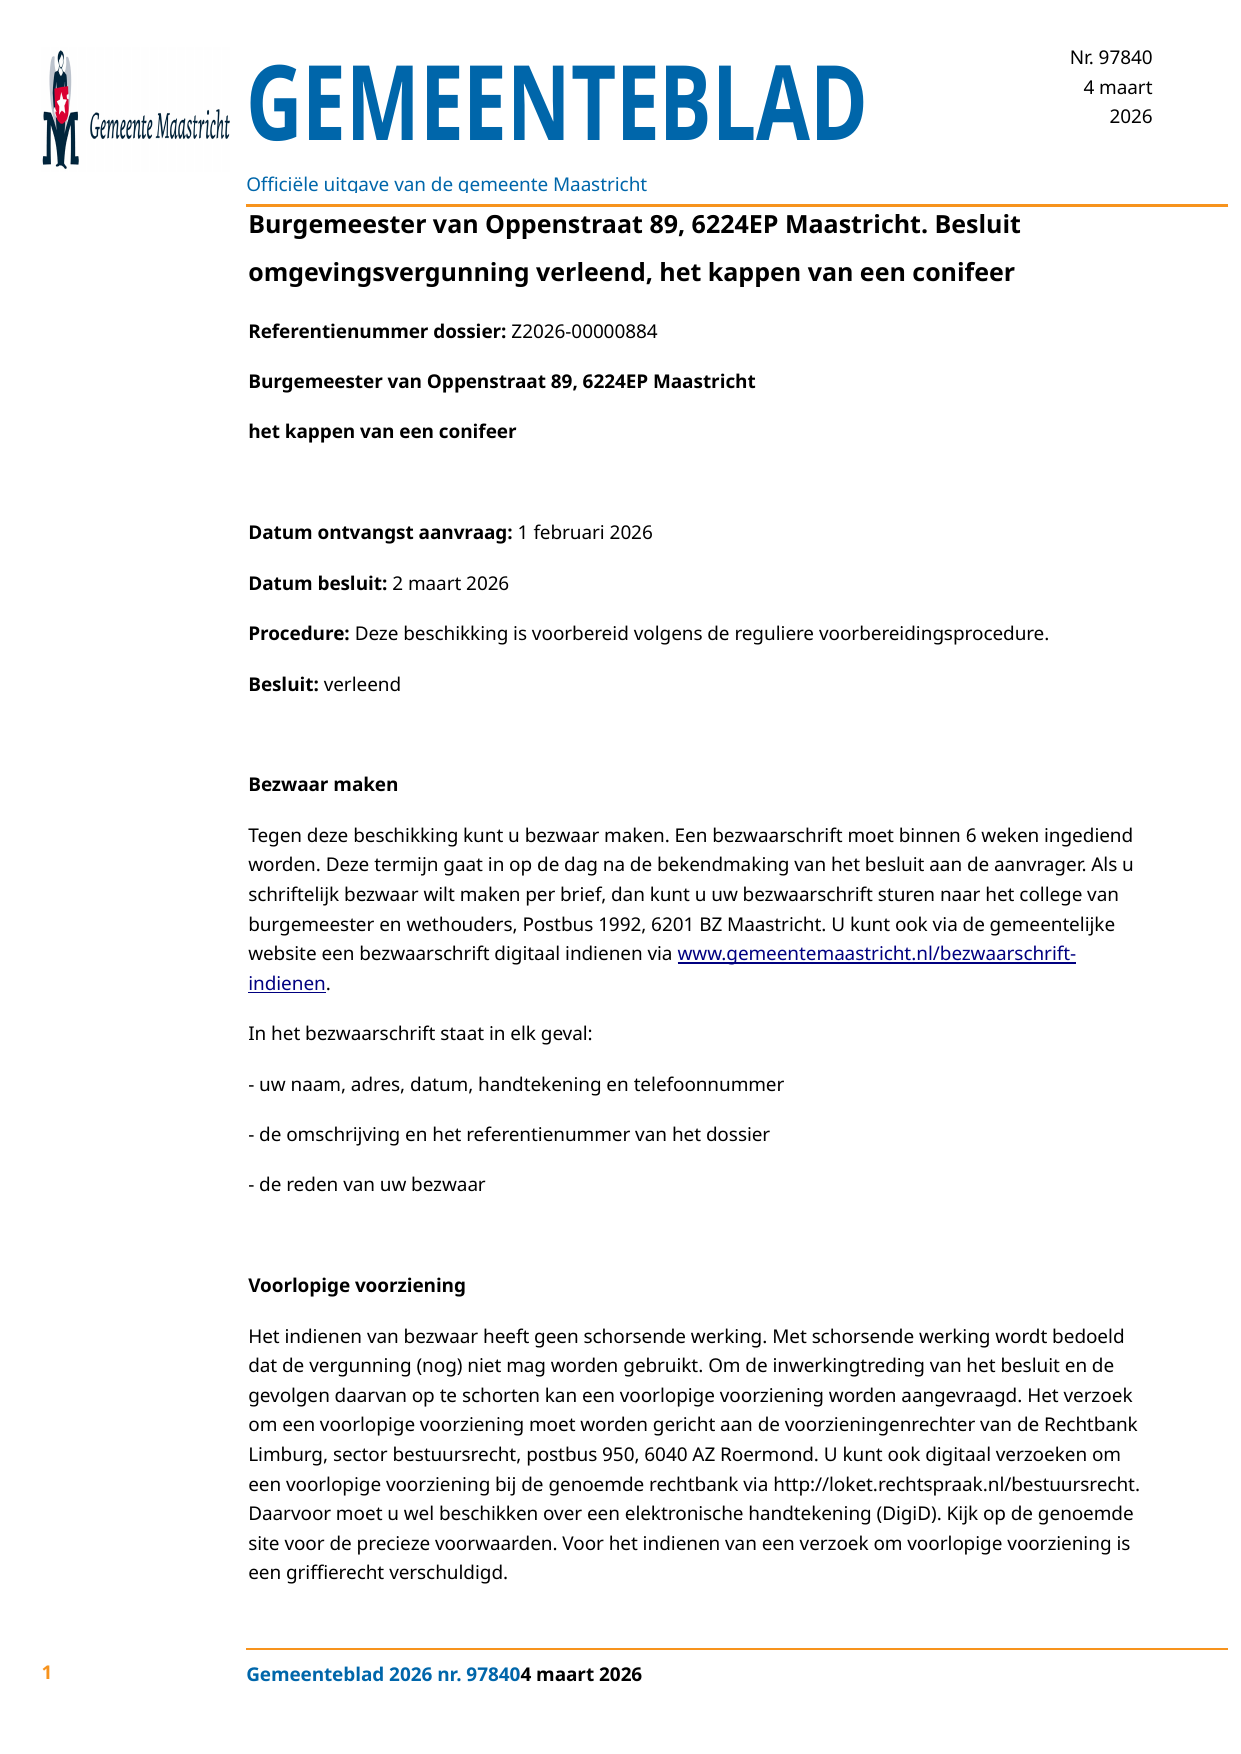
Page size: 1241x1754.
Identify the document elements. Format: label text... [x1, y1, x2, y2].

text Bezwaar maken [248, 772, 1152, 797]
text Tegen deze beschikking kunt u bezwaar maken. Een bezwaarschrift moet binnen 6 weken ingediend worden. Deze termijn gaat in op de dag na de bekendmaking van het besluit aan de aanvrager. Als u schriftelijk bezwaar wilt maken per brief, dan kunt u uw bezwaarschrift sturen naar het college van burgemeester en wethouders, Postbus 1992, 6201 BZ Maastricht. U kunt ook via de gemeentelijke website een bezwaarschrift digitaal indienen via www.gemeentemaastricht.nl/bezwaarschrift-indienen. [248, 822, 1152, 996]
text het kappen van een conifeer [248, 419, 1152, 444]
text Voorlopige voorziening [248, 1272, 1152, 1298]
text Procedure: Deze beschikking is voorbereid volgens de reguliere voorbereidingsprocedure. [248, 620, 1152, 646]
text Datum besluit: 2 maart 2026 [248, 570, 1152, 596]
text Referentienummer dossier: Z2026-00000884 [248, 318, 1152, 344]
text Burgemeester van Oppenstraat 89, 6224EP Maastricht [248, 368, 1152, 394]
text - de reden van uw bezwaar [248, 1172, 1152, 1197]
text - de omschrijving en het referentienummer van het dossier [248, 1121, 1152, 1147]
text In het bezwaarschrift staat in elk geval: [248, 1020, 1152, 1046]
text Datum ontvangst aanvraag: 1 februari 2026 [248, 519, 1152, 545]
picture [41, 47, 231, 172]
text - uw naam, adres, datum, handtekening en telefoonnummer [248, 1071, 1152, 1097]
text Besluit: verleend [248, 671, 1152, 697]
text Het indienen van bezwaar heeft geen schorsende werking. Met schorsende werking wordt bedoeld dat de vergunning (nog) niet mag worden gebruikt. Om de inwerkingtreding van het besluit en de gevolgen daarvan op te schorten kan een voorlopige voorziening worden aangevraagd. Het verzoek om een voorlopige voorziening moet worden gericht aan de voorzieningenrechter van de Rechtbank Limburg, sector bestuursrecht, postbus 950, 6040 AZ Roermond. U kunt ook digitaal verzoeken om een voorlopige voorziening bij de genoemde rechtbank via http://loket.rechtspraak.nl/bestuursrecht. Daarvoor moet u wel beschikken over een elektronische handtekening (DigiD). Kijk op de genoemde site voor de precieze voorwaarden. Voor het indienen van een verzoek om voorlopige voorziening is een griffierecht verschuldigd. [248, 1323, 1152, 1585]
text Burgemeester van Oppenstraat 89, 6224EP Maastricht. Besluit omgevingsvergunning verleend, het kappen van een conifeer [248, 207, 1152, 288]
